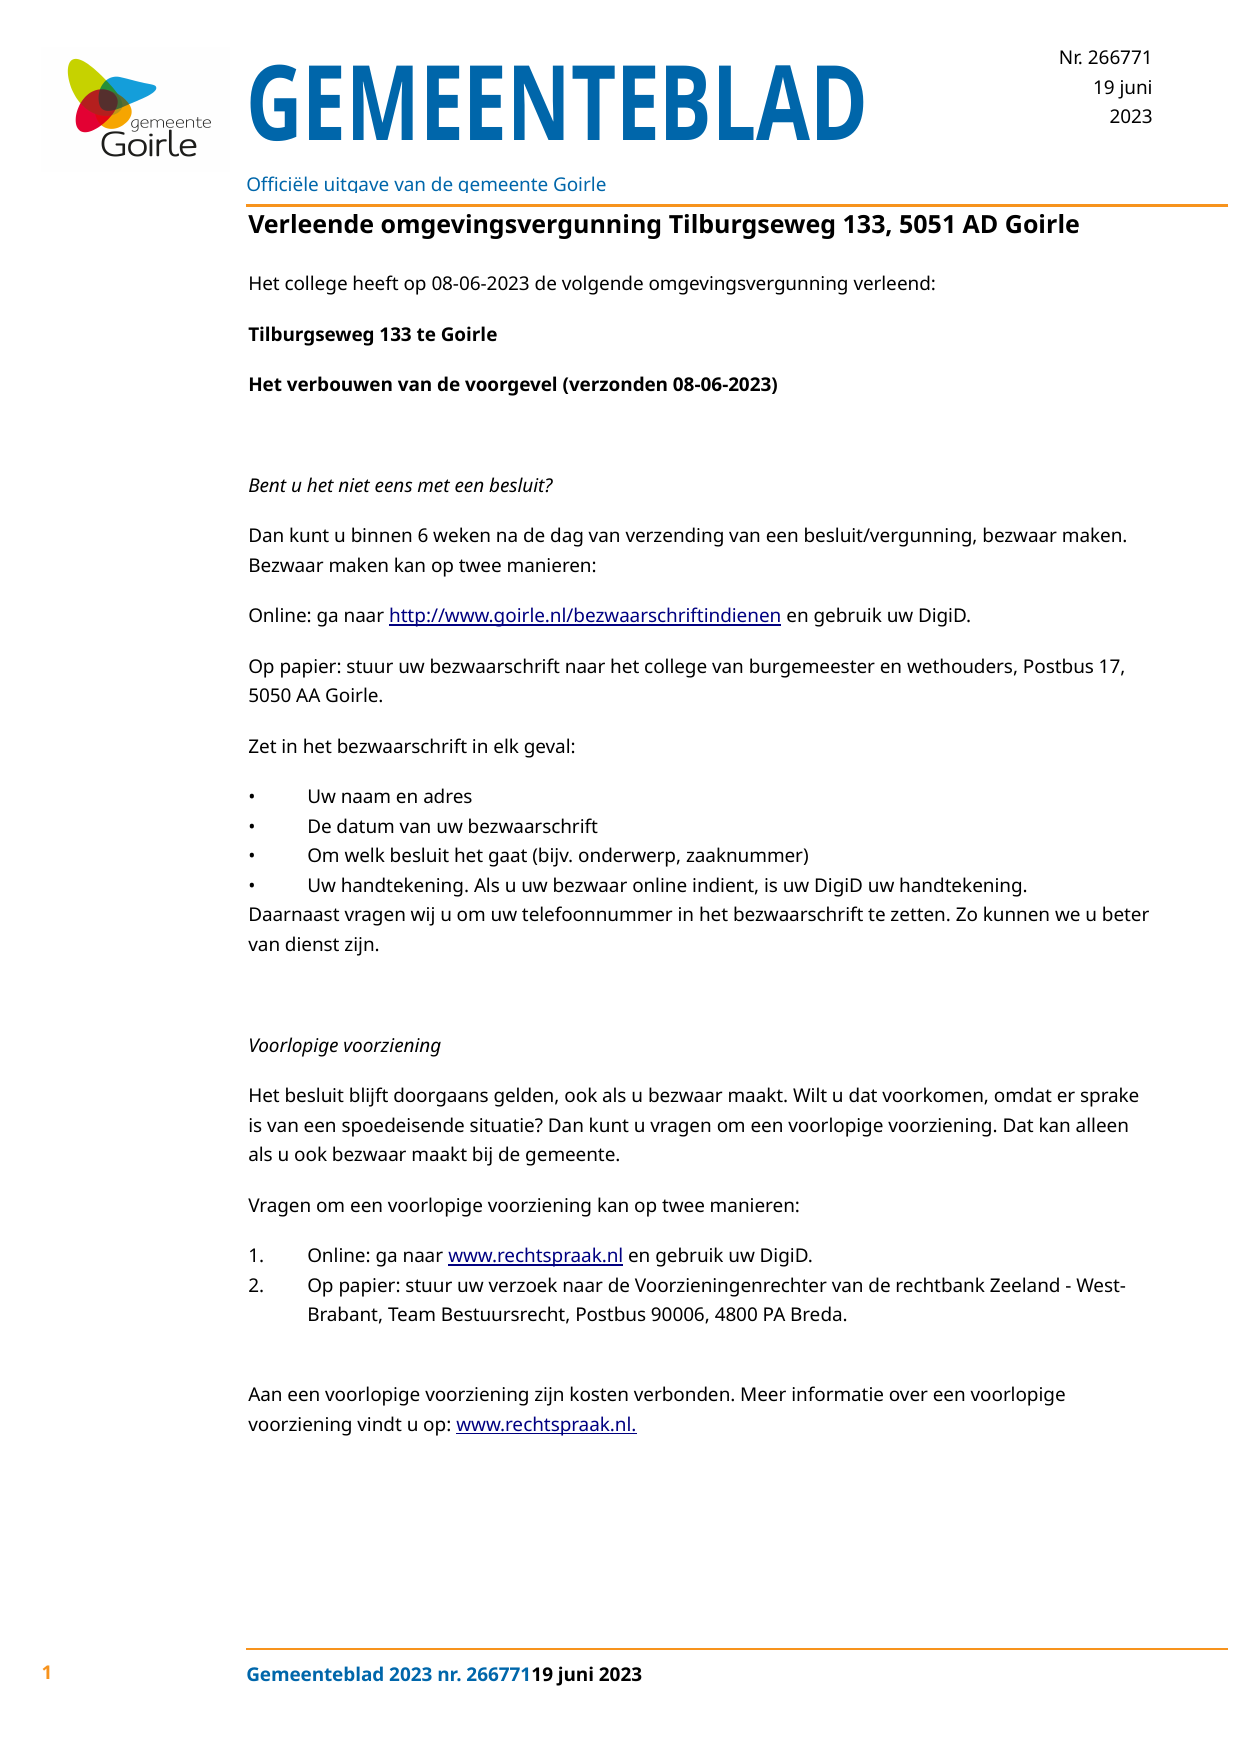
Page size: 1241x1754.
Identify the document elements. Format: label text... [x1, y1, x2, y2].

text Zet in het bezwaarschrift in elk geval: [248, 733, 1152, 758]
text Online: ga naar http://www.goirle.nl/bezwaarschriftindienen en gebruik uw DigiD. [248, 602, 1152, 628]
text Dan kunt u binnen 6 weken na de dag van verzending van een besluit/vergunning, bezwaar maken. Bezwaar maken kan op twee manieren: [248, 522, 1152, 578]
text Verleende omgevingsvergunning Tilburgseweg 133, 5051 AD Goirle [248, 207, 1152, 241]
text Bent u het niet eens met een besluit? [248, 472, 1152, 498]
text Het besluit blijft doorgaans gelden, ook als u bezwaar maakt. Wilt u dat voorkomen, omdat er sprake is van een spoedeisende situatie? Dan kunt u vragen om een voorlopige voorziening. Dat kan alleen als u ook bezwaar maakt bij de gemeente. [248, 1082, 1152, 1167]
text Daarnaast vragen wij u om uw telefoonnummer in het bezwaarschrift te zetten. Zo kunnen we u beter van dienst zijn. [248, 902, 1152, 957]
text Vragen om een voorlopige voorziening kan op twee manieren: [248, 1192, 1152, 1218]
list Op papier: stuur uw verzoek naar de Voorzieningenrechter van de rechtbank Zeeland - West-Brabant, Team Bestuursrecht, Postbus 90006, 4800 PA Breda. [248, 1272, 1152, 1327]
list De datum van uw bezwaarschrift [248, 813, 1152, 838]
text Het college heeft op 08-06-2023 de volgende omgevingsvergunning verleend: [248, 270, 1152, 296]
list Uw handtekening. Als u uw bezwaar online indient, is uw DigiD uw handtekening. [248, 872, 1152, 898]
text Aan een voorlopige voorziening zijn kosten verbonden. Meer informatie over een voorlopige voorziening vindt u op: www.rechtspraak.nl. [248, 1382, 1152, 1437]
text Tilburgseweg 133 te Goirle [248, 321, 1152, 346]
text Op papier: stuur uw bezwaarschrift naar het college van burgemeester en wethouders, Postbus 17, 5050 AA Goirle. [248, 653, 1152, 708]
text Het verbouwen van de voorgevel (verzonden 08-06-2023) [248, 371, 1152, 397]
text Voorlopige voorziening [248, 1032, 1152, 1058]
list Om welk besluit het gaat (bijv. onderwerp, zaaknummer) [248, 842, 1152, 868]
picture [41, 47, 231, 172]
list Uw naam en adres [248, 783, 1152, 809]
list Online: ga naar www.rechtspraak.nl en gebruik uw DigiD. [248, 1242, 1152, 1268]
